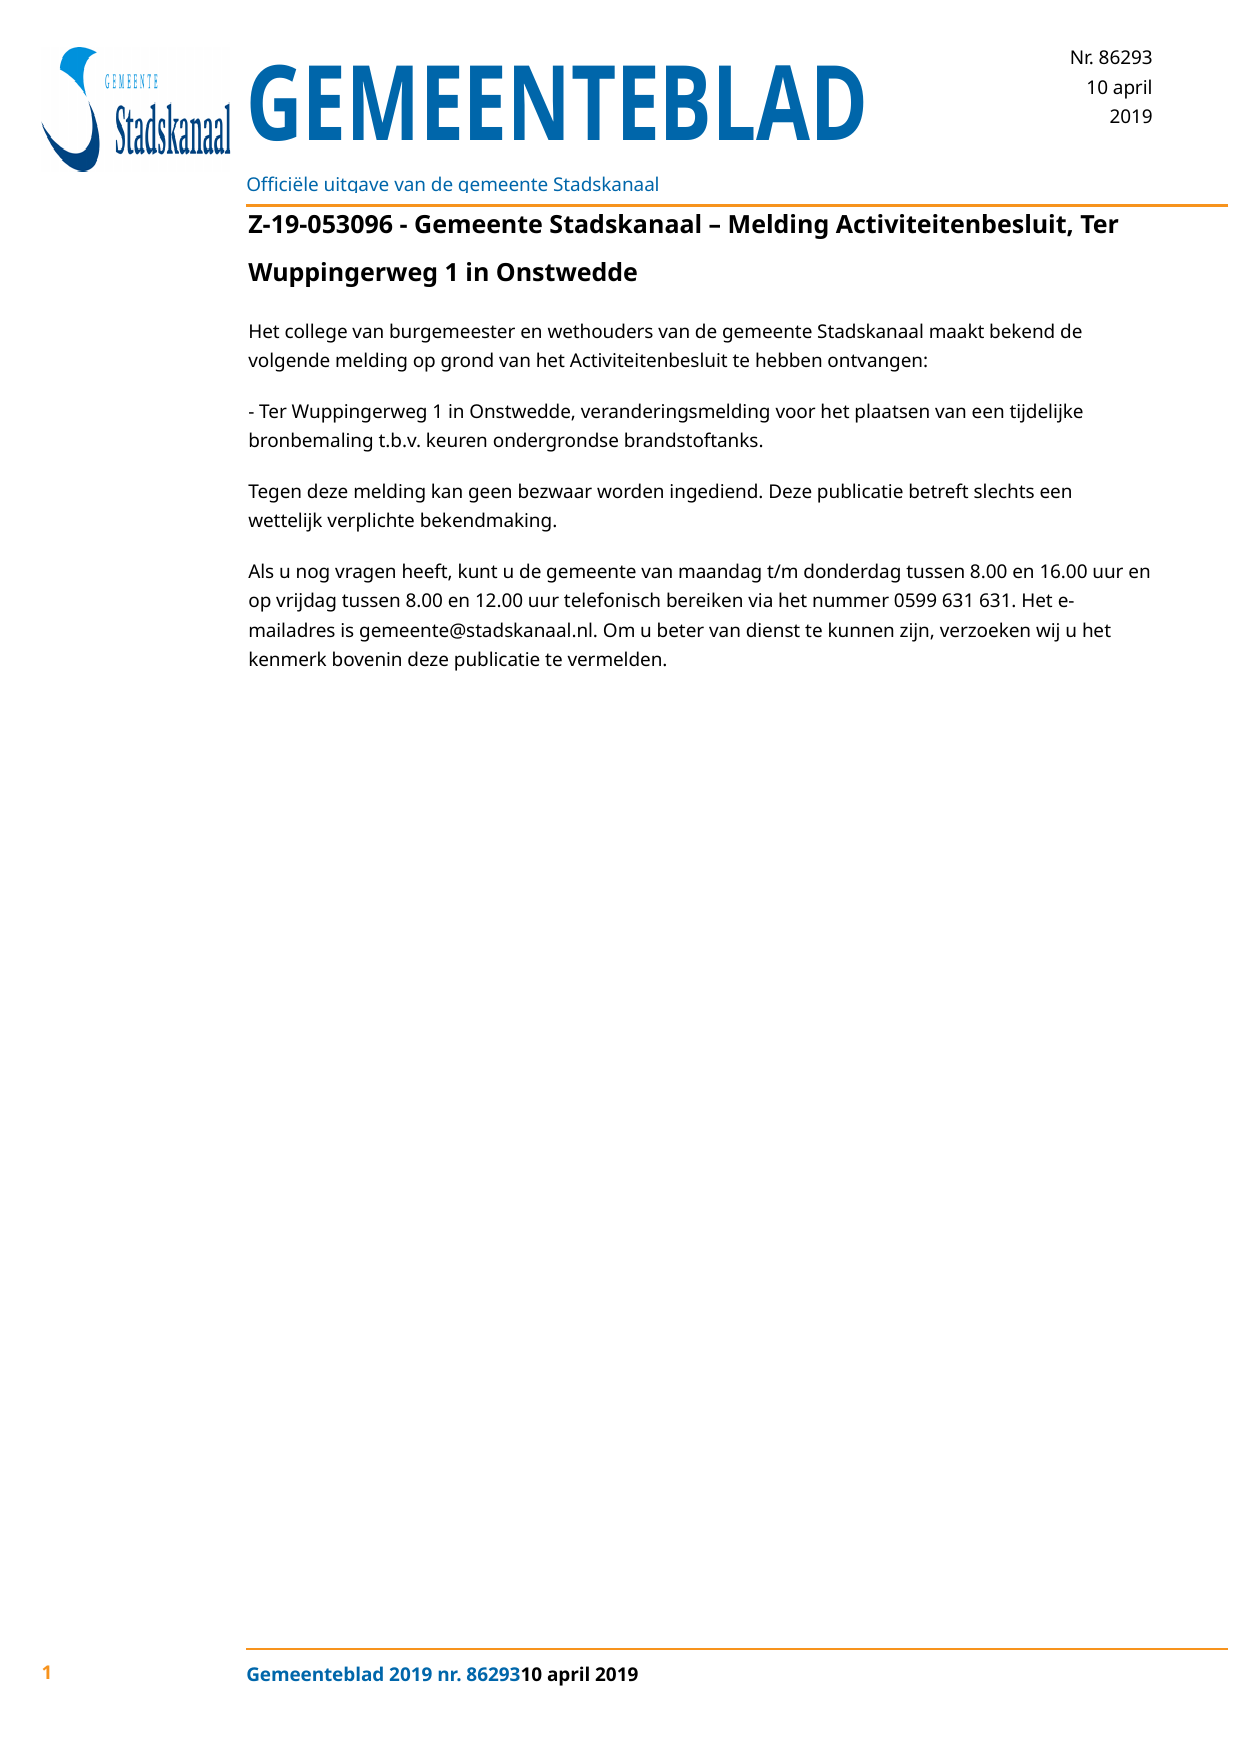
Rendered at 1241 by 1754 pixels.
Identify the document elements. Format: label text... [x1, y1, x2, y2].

text - Ter Wuppingerweg 1 in Onstwedde, veranderingsmelding voor het plaatsen van een tijdelijke bronbemaling t.b.v. keuren ondergrondse brandstoftanks. [248, 398, 1152, 453]
text Als u nog vragen heeft, kunt u de gemeente van maandag t/m donderdag tussen 8.00 en 16.00 uur en op vrijdag tussen 8.00 en 12.00 uur telefonisch bereiken via het nummer 0599 631 631. Het e-mailadres is gemeente@stadskanaal.nl. Om u beter van dienst te kunnen zijn, verzoeken wij u het kenmerk bovenin deze publicatie te vermelden. [248, 558, 1152, 672]
text Z-19-053096 - Gemeente Stadskanaal – Melding Activiteitenbesluit, Ter Wuppingerweg 1 in Onstwedde [248, 207, 1152, 288]
text Het college van burgemeester en wethouders van de gemeente Stadskanaal maakt bekend de volgende melding op grond van het Activiteitenbesluit te hebben ontvangen: [248, 318, 1152, 373]
picture [41, 47, 231, 172]
text Tegen deze melding kan geen bezwaar worden ingediend. Deze publicatie betreft slechts een wettelijk verplichte bekendmaking. [248, 478, 1152, 533]
